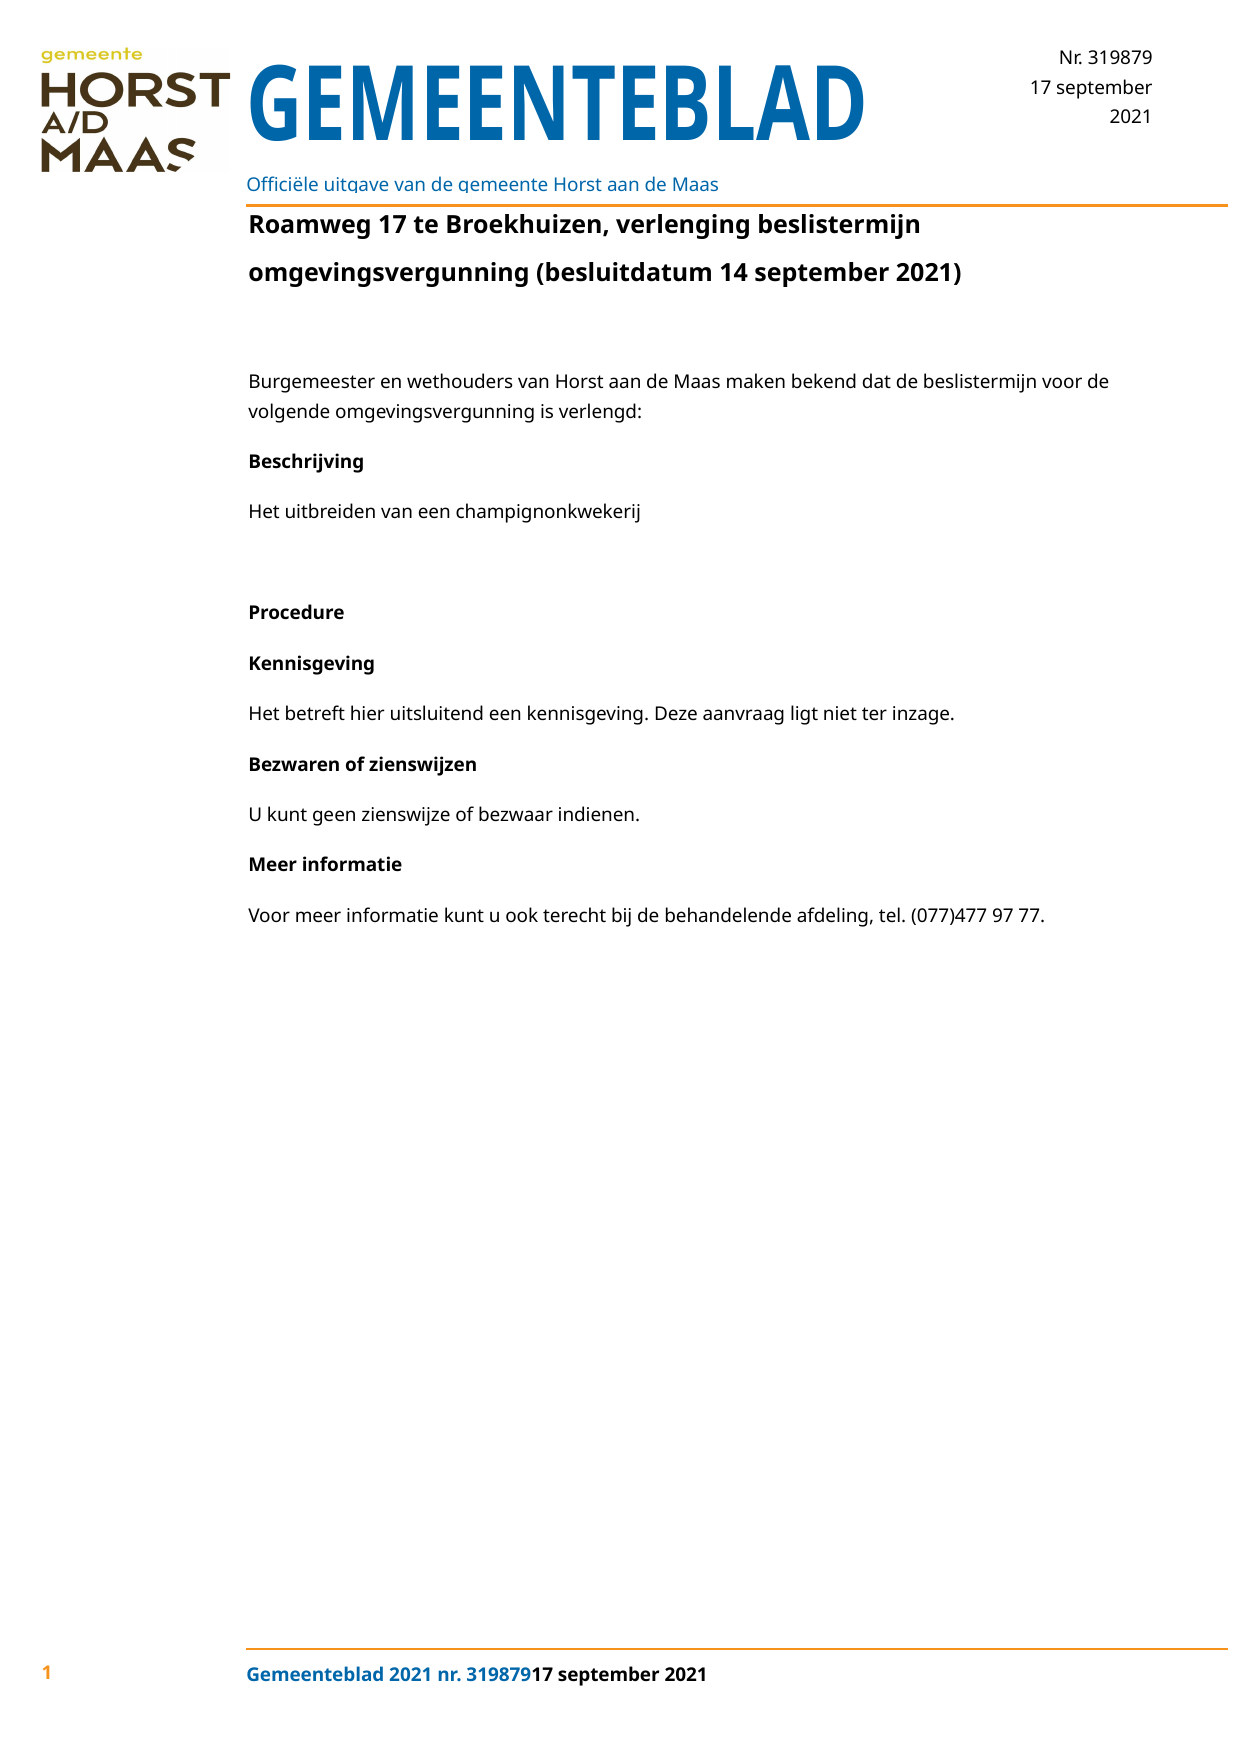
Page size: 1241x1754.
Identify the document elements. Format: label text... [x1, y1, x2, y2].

text Het uitbreiden van een champignonkwekerij [248, 499, 1152, 524]
text Kennisgeving [248, 650, 1152, 676]
text Burgemeester en wethouders van Horst aan de Maas maken bekend dat de beslistermijn voor de volgende omgevingsvergunning is verlengd: [248, 368, 1152, 424]
text Bezwaren of zienswijzen [248, 751, 1152, 777]
text Beschrijving [248, 448, 1152, 474]
text U kunt geen zienswijze of bezwaar indienen. [248, 801, 1152, 827]
text Roamweg 17 te Broekhuizen, verlenging beslistermijn omgevingsvergunning (besluitdatum 14 september 2021) [248, 207, 1152, 288]
text Voor meer informatie kunt u ook terecht bij de behandelende afdeling, tel. (077)477 97 77. [248, 902, 1152, 928]
text Meer informatie [248, 852, 1152, 877]
text Procedure [248, 599, 1152, 625]
text Het betreft hier uitsluitend een kennisgeving. Deze aanvraag ligt niet ter inzage. [248, 700, 1152, 726]
picture [41, 47, 231, 172]
